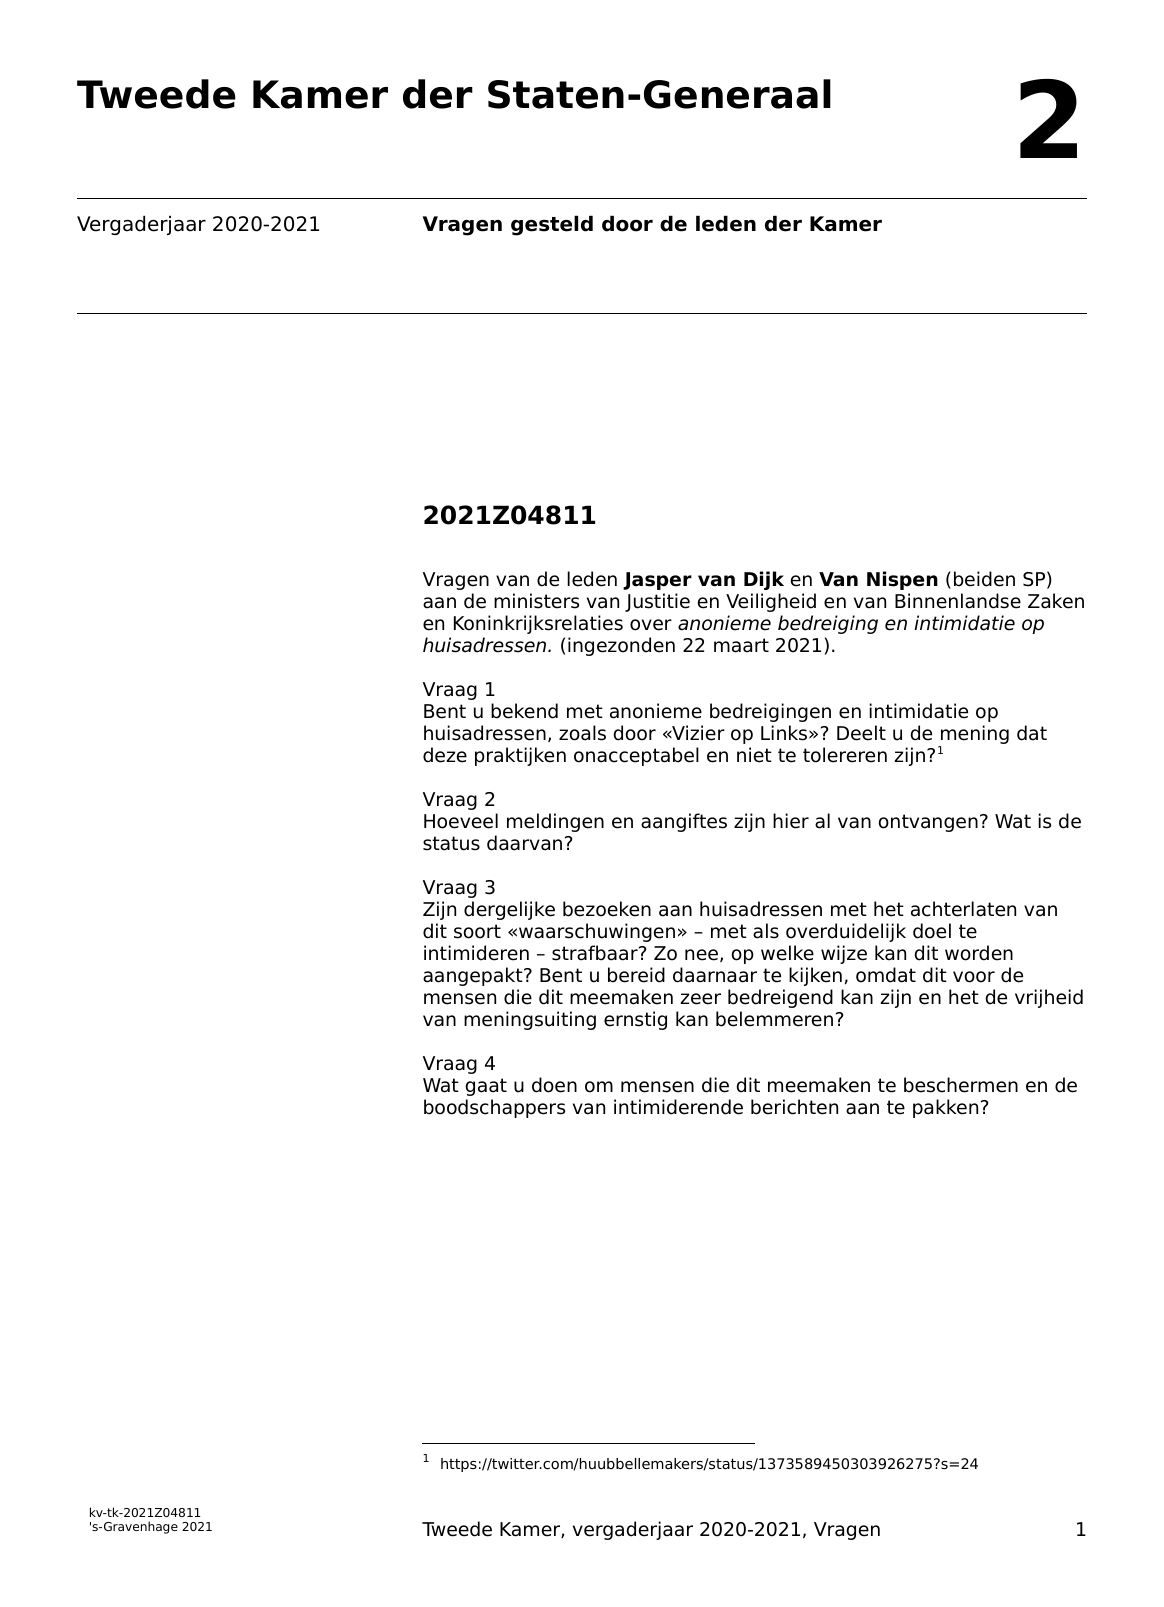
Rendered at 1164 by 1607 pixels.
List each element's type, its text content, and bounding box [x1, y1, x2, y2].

text Hoeveel meldingen en aangiftes zijn hier al van ontvangen? Wat is de status daarvan? [422, 811, 1087, 855]
text https://twitter.com/huubbellemakers/status/1373589450303926275?s=24 [422, 1452, 1087, 1474]
text Wat gaat u doen om mensen die dit meemaken te beschermen en de boodschappers van intimiderende berichten aan te pakken? [422, 1075, 1087, 1119]
table_header 2 [886, 59, 1087, 198]
text Vraag 2 [422, 789, 1087, 811]
text 2021Z04811 [422, 501, 1087, 531]
table_cell Vragen gesteld door de leden der Kamer [422, 199, 1087, 313]
text Bent u bekend met anonieme bedreigingen en intimidatie op huisadressen, zoals door «Vizier op Links»? Deelt u de mening dat deze praktijken onacceptabel en niet te tolereren zijn? [422, 701, 1087, 767]
table_header Tweede Kamer der Staten-Generaal [77, 59, 886, 198]
text Vraag 3 [422, 877, 1087, 899]
text Vragen van de leden Jasper van Dijk en Van Nispen (beiden SP) aan de ministers van Justitie en Veiligheid en van Binnenlandse Zaken en Koninkrijksrelaties over anonieme bedreiging en intimidatie op huisadressen. (ingezonden 22 maart 2021). [422, 569, 1087, 657]
text Zijn dergelijke bezoeken aan huisadressen met het achterlaten van dit soort «waarschuwingen» – met als overduidelijk doel te intimideren – strafbaar? Zo nee, op welke wijze kan dit worden aangepakt? Bent u bereid daarnaar te kijken, omdat dit voor de mensen die dit meemaken zeer bedreigend kan zijn en het de vrijheid van meningsuiting ernstig kan belemmeren? [422, 899, 1087, 1031]
text kv-tk-2021Z04811 [88, 1506, 323, 1520]
text Vraag 1 [422, 679, 1087, 701]
text 's-Gravenhage 2021 [88, 1520, 323, 1534]
text Vraag 4 [422, 1053, 1087, 1075]
table_cell Vergaderjaar 2020-2021 [77, 199, 422, 313]
